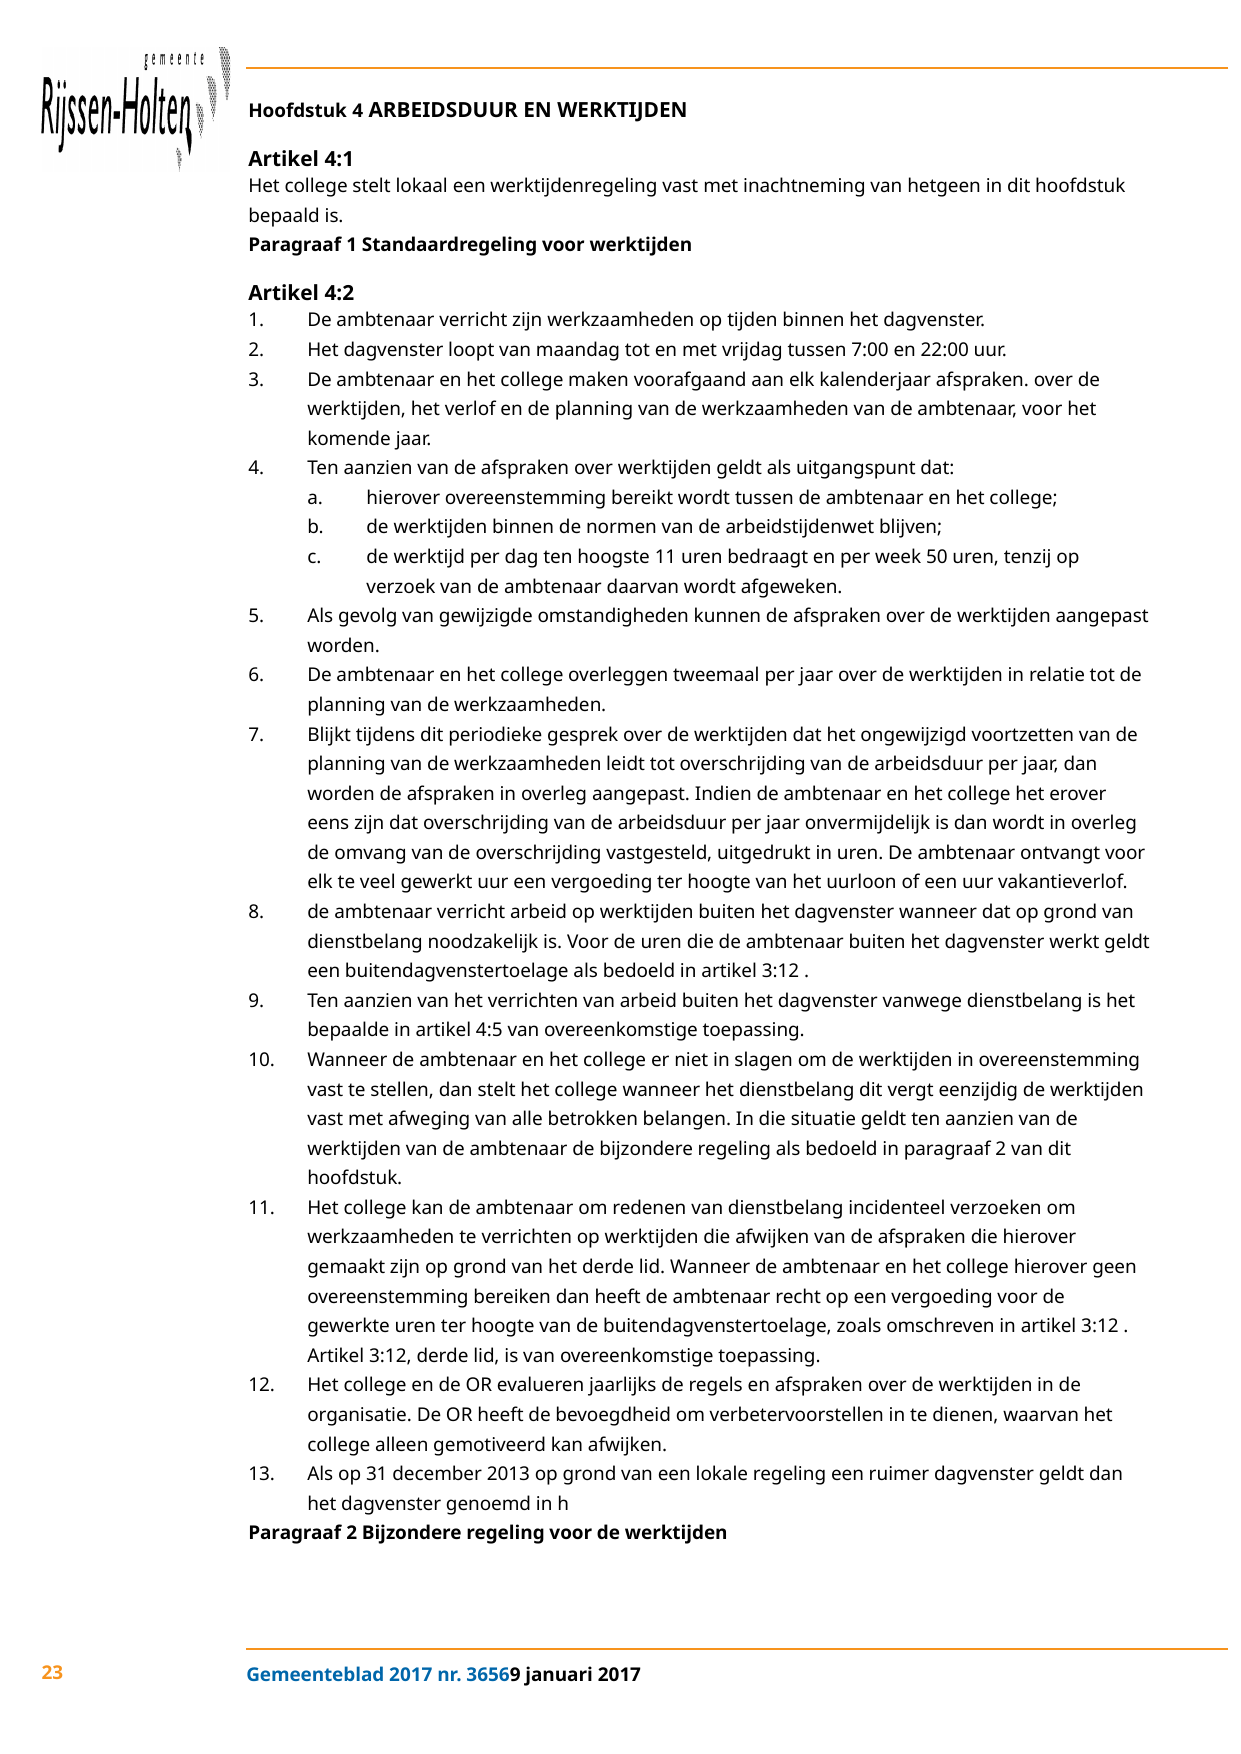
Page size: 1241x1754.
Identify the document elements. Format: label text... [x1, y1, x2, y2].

text Artikel 4:2 [248, 278, 1152, 307]
text Artikel 4:1 [248, 144, 1152, 172]
list Ten aanzien van de afspraken over werktijden geldt als uitgangspunt dat: [248, 454, 1152, 480]
list Het college en de OR evalueren jaarlijks de regels en afspraken over de werktijden in de organisatie. De OR heeft de bevoegdheid om verbetervoorstellen in te dienen, waarvan het college alleen gemotiveerd kan afwijken. [248, 1372, 1152, 1457]
text Paragraaf 2 Bijzondere regeling voor de werktijden [248, 1519, 1152, 1545]
list Het dagvenster loopt van maandag tot en met vrijdag tussen 7:00 en 22:00 uur. [248, 336, 1152, 362]
list De ambtenaar verricht zijn werkzaamheden op tijden binnen het dagvenster. [248, 307, 1152, 332]
list Blijkt tijdens dit periodieke gesprek over de werktijden dat het ongewijzigd voortzetten van de planning van de werkzaamheden leidt tot overschrijding van de arbeidsduur per jaar, dan worden de afspraken in overleg aangepast. Indien de ambtenaar en het college het erover eens zijn dat overschrijding van de arbeidsduur per jaar onvermijdelijk is dan wordt in overleg de omvang van de overschrijding vastgesteld, uitgedrukt in uren. De ambtenaar ontvangt voor elk te veel gewerkt uur een vergoeding ter hoogte van het uurloon of een uur vakantieverlof. [248, 721, 1152, 894]
list De ambtenaar en het college maken voorafgaand aan elk kalenderjaar afspraken. over de werktijden, het verlof en de planning van de werkzaamheden van de ambtenaar, voor het komende jaar. [248, 366, 1152, 451]
picture [41, 47, 231, 172]
list Het college kan de ambtenaar om redenen van dienstbelang incidenteel verzoeken om werkzaamheden te verrichten op werktijden die afwijken van de afspraken die hierover gemaakt zijn op grond van het derde lid. Wanneer de ambtenaar en het college hierover geen overeenstemming bereiken dan heeft de ambtenaar recht op een vergoeding voor de gewerkte uren ter hoogte van de buitendagvenstertoelage, zoals omschreven in artikel 3:12 . Artikel 3:12, derde lid, is van overeenkomstige toepassing. [248, 1194, 1152, 1368]
list de werktijd per dag ten hoogste 11 uren bedraagt en per week 50 uren, tenzij op verzoek van de ambtenaar daarvan wordt afgeweken. [307, 543, 1152, 599]
list de ambtenaar verricht arbeid op werktijden buiten het dagvenster wanneer dat op grond van dienstbelang noodzakelijk is. Voor de uren die de ambtenaar buiten het dagvenster werkt geldt een buitendagvenstertoelage als bedoeld in artikel 3:12 . [248, 898, 1152, 983]
list De ambtenaar en het college overleggen tweemaal per jaar over de werktijden in relatie tot de planning van de werkzaamheden. [248, 662, 1152, 717]
text Paragraaf 1 Standaardregeling voor werktijden [248, 232, 1152, 257]
list Wanneer de ambtenaar en het college er niet in slagen om de werktijden in overeenstemming vast te stellen, dan stelt het college wanneer het dienstbelang dit vergt eenzijdig de werktijden vast met afweging van alle betrokken belangen. In die situatie geldt ten aanzien van de werktijden van de ambtenaar de bijzondere regeling als bedoeld in paragraaf 2 van dit hoofdstuk. [248, 1046, 1152, 1190]
list de werktijden binnen de normen van de arbeidstijdenwet blijven; [307, 514, 1152, 539]
text Hoofdstuk 4 ARBEIDSDUUR EN WERKTIJDEN [248, 95, 1152, 123]
list Als op 31 december 2013 op grond van een lokale regeling een ruimer dagvenster geldt dan het dagvenster genoemd in h [248, 1460, 1152, 1516]
text Het college stelt lokaal een werktijdenregeling vast met inachtneming van hetgeen in dit hoofdstuk bepaald is. [248, 172, 1152, 228]
list Als gevolg van gewijzigde omstandigheden kunnen de afspraken over de werktijden aangepast worden. [248, 602, 1152, 658]
list Ten aanzien van het verrichten van arbeid buiten het dagvenster vanwege dienstbelang is het bepaalde in artikel 4:5 van overeenkomstige toepassing. [248, 987, 1152, 1042]
list hierover overeenstemming bereikt wordt tussen de ambtenaar en het college; [307, 484, 1152, 510]
